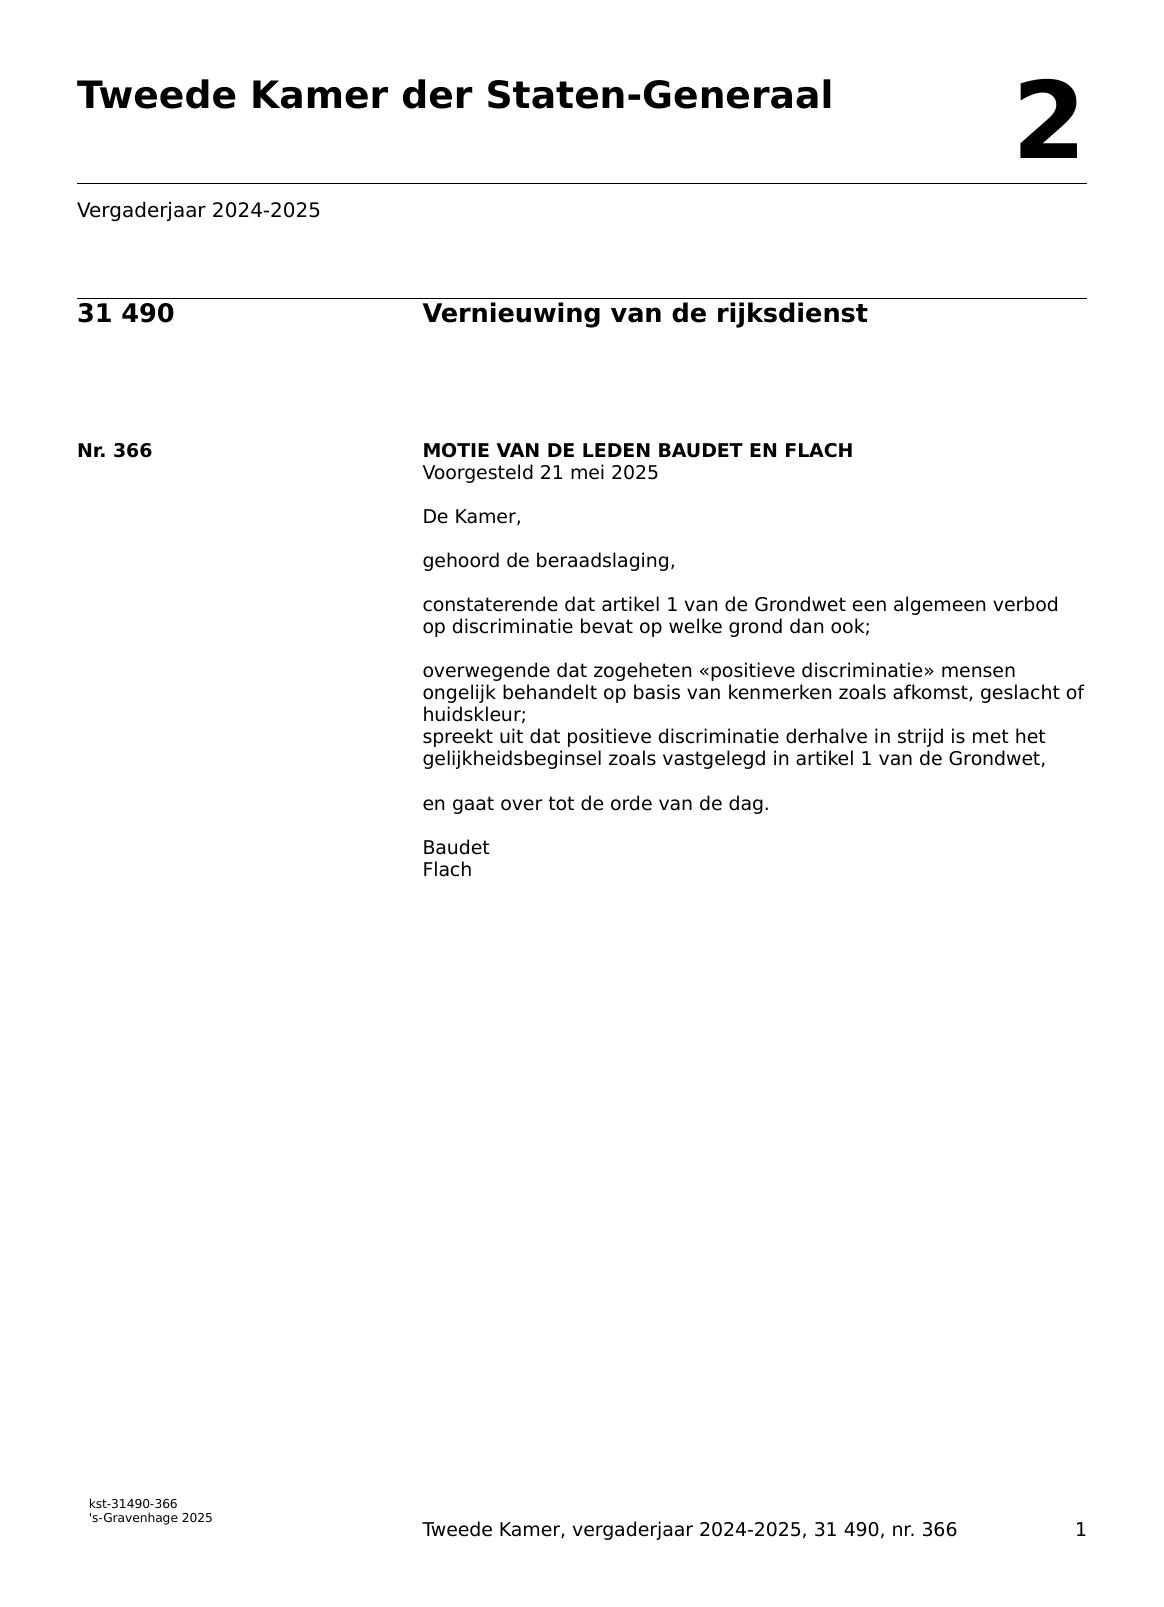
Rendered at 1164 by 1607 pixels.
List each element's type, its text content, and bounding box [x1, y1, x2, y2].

text spreekt uit dat positieve discriminatie derhalve in strijd is met het gelijkheidsbeginsel zoals vastgelegd in artikel 1 van de Grondwet, [422, 726, 1087, 770]
text gehoord de beraadslaging, [422, 550, 1087, 572]
table_header 2 [886, 59, 1087, 183]
table_cell Vergaderjaar 2024-2025 [77, 184, 1087, 298]
text kst-31490-366 [88, 1497, 323, 1511]
text Flach [422, 858, 1087, 881]
subtitle 31 490 Vernieuwing van de rijksdienst [77, 299, 1087, 329]
text en gaat over tot de orde van de dag. [422, 792, 1087, 814]
table_header Tweede Kamer der Staten-Generaal [77, 59, 886, 183]
text Baudet [422, 837, 1087, 858]
text overwegende dat zogeheten «positieve discriminatie» mensen ongelijk behandelt op basis van kenmerken zoals afkomst, geslacht of huidskleur; [422, 660, 1087, 726]
text 's-Gravenhage 2025 [88, 1511, 323, 1525]
subtitle Nr. 366 MOTIE VAN DE LEDEN BAUDET EN FLACH [77, 440, 1087, 462]
text constaterende dat artikel 1 van de Grondwet een algemeen verbod op discriminatie bevat op welke grond dan ook; [422, 594, 1087, 638]
text De Kamer, [422, 506, 1087, 528]
text Voorgesteld 21 mei 2025 [422, 462, 1087, 484]
